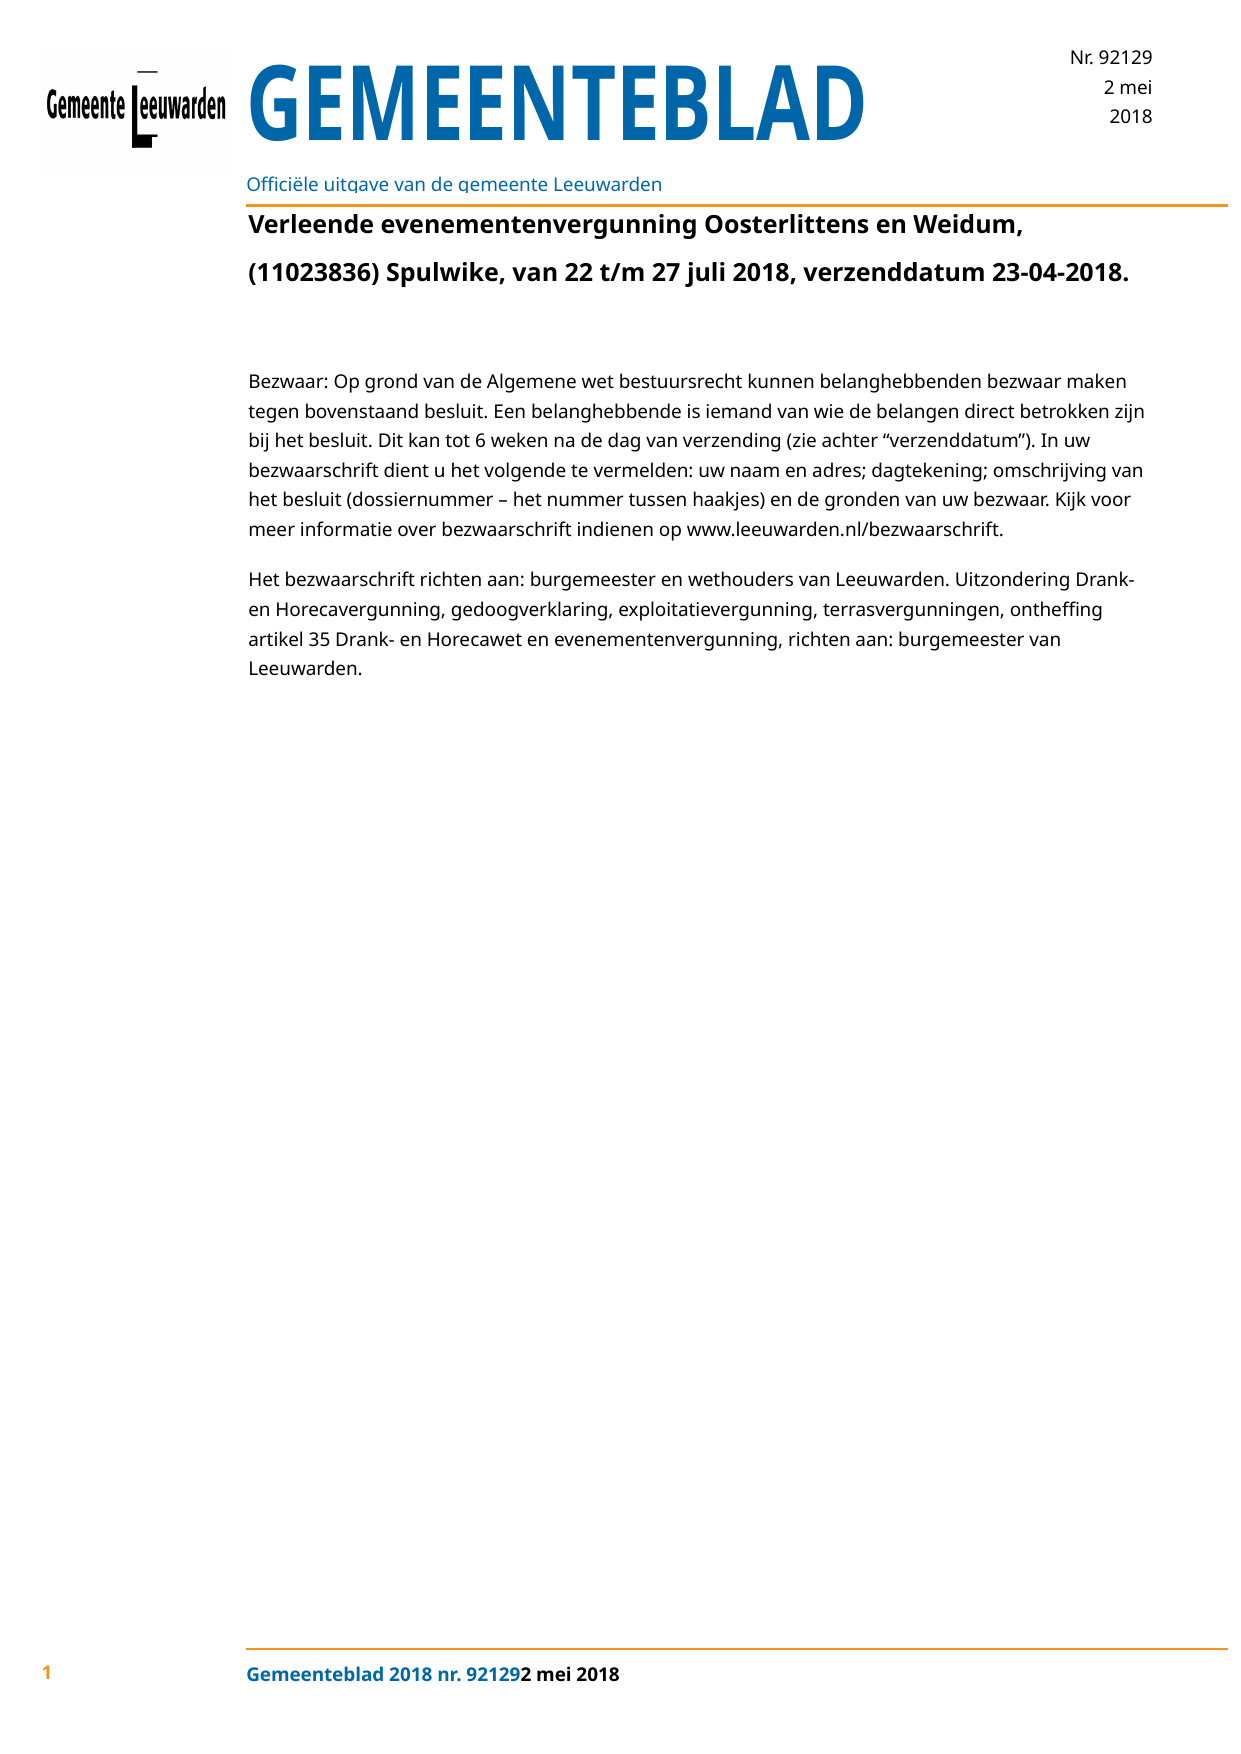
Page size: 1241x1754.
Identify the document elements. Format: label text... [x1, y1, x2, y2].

text Bezwaar: Op grond van de Algemene wet bestuursrecht kunnen belanghebbenden bezwaar maken tegen bovenstaand besluit. Een belanghebbende is iemand van wie de belangen direct betrokken zijn bij het besluit. Dit kan tot 6 weken na de dag van verzending (zie achter “verzenddatum”). In uw bezwaarschrift dient u het volgende te vermelden: uw naam en adres; dagtekening; omschrijving van het besluit (dossiernummer – het nummer tussen haakjes) en de gronden van uw bezwaar. Kijk voor meer informatie over bezwaarschrift indienen op www.leeuwarden.nl/bezwaarschrift. [248, 368, 1152, 542]
text Verleende evenementenvergunning Oosterlittens en Weidum, (11023836) Spulwike, van 22 t/m 27 juli 2018, verzenddatum 23-04-2018. [248, 207, 1152, 288]
text Het bezwaarschrift richten aan: burgemeester en wethouders van Leeuwarden. Uitzondering Drank- en Horecavergunning, gedoogverklaring, exploitatievergunning, terrasvergunningen, ontheffing artikel 35 Drank- en Horecawet en evenementenvergunning, richten aan: burgemeester van Leeuwarden. [248, 567, 1152, 681]
picture [41, 47, 231, 172]
